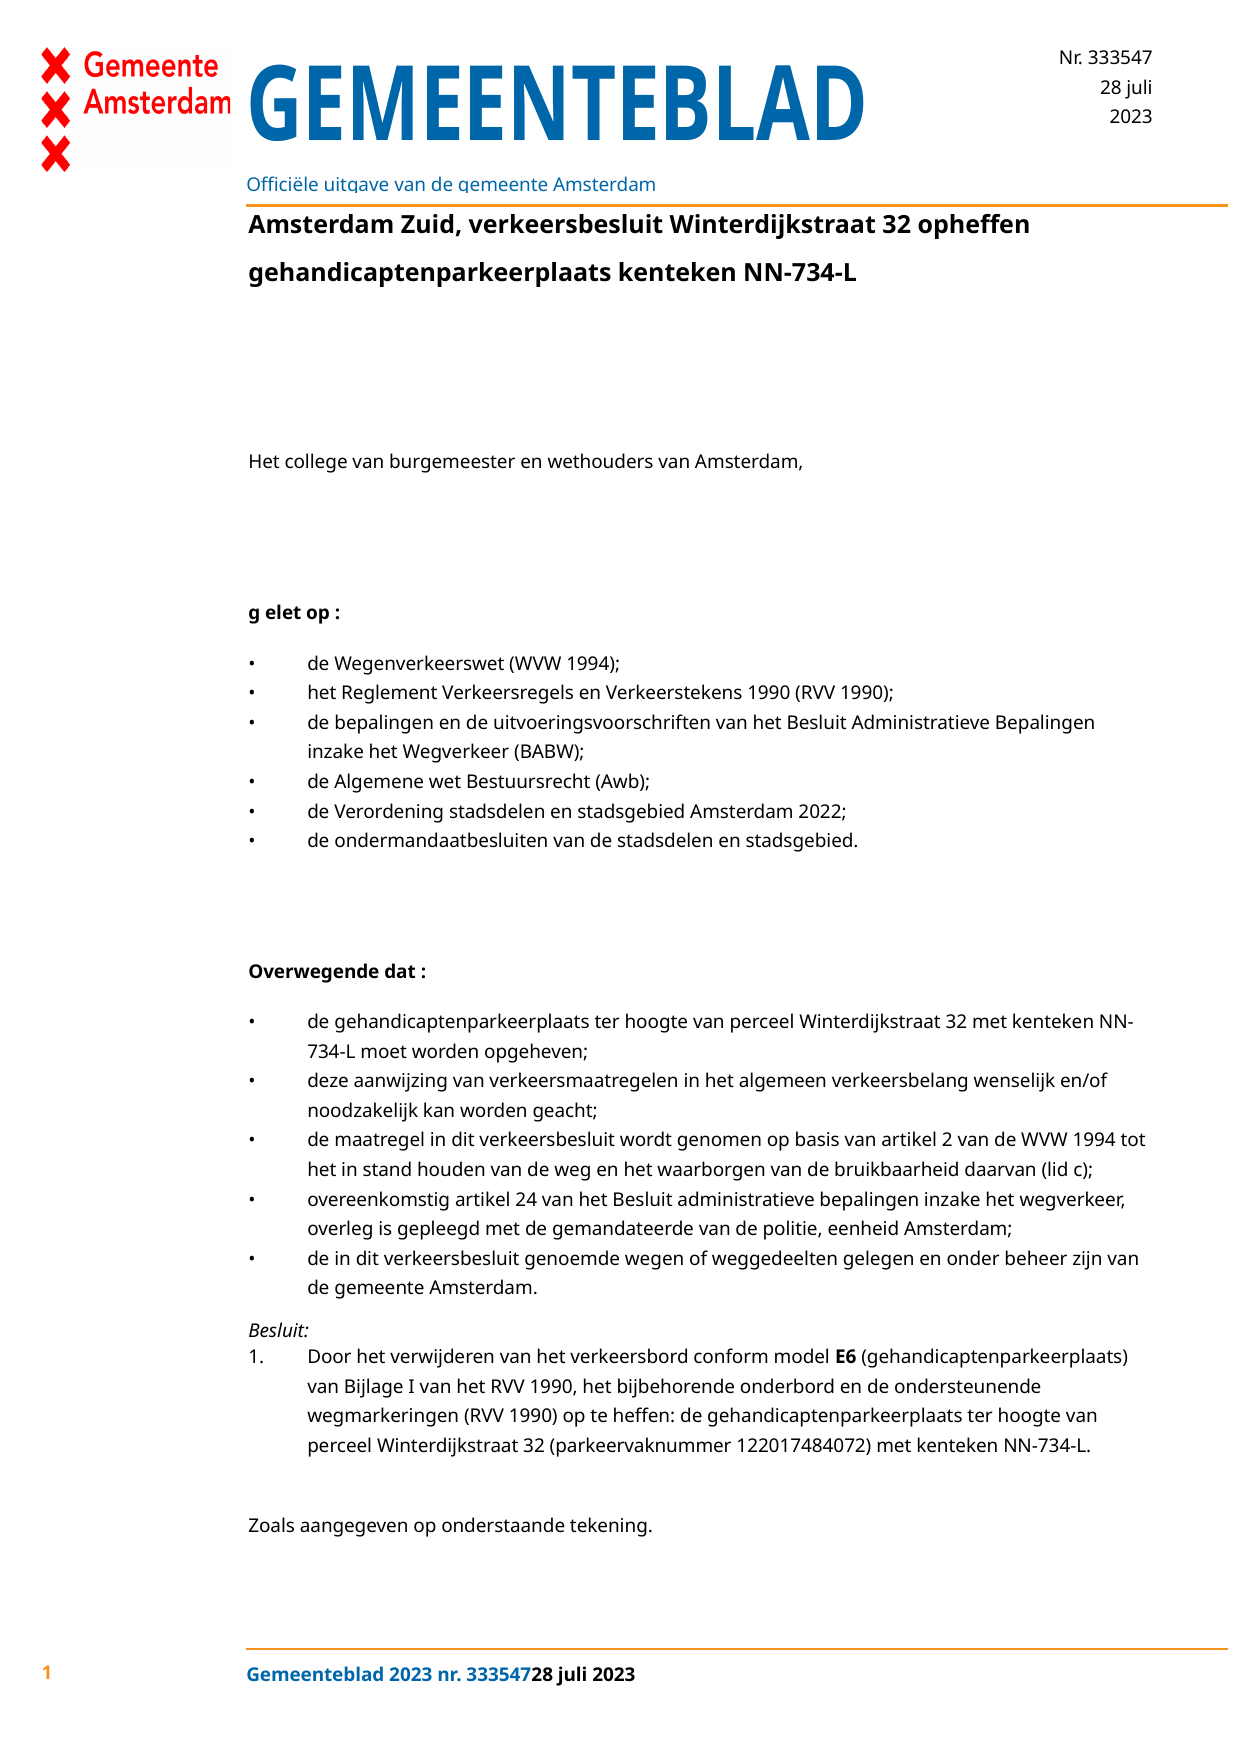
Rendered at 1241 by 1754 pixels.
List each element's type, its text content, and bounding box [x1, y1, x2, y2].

list het Reglement Verkeersregels en Verkeerstekens 1990 (RVV 1990); [248, 679, 1152, 705]
list de Verordening stadsdelen en stadsgebied Amsterdam 2022; [248, 798, 1152, 823]
text g elet op : [248, 599, 1152, 625]
text Overwegende dat : [248, 958, 1152, 983]
list de bepalingen en de uitvoeringsvoorschriften van het Besluit Administratieve Bepalingen inzake het Wegverkeer (BABW); [248, 709, 1152, 764]
list Door het verwijderen van het verkeersbord conform model E6 (gehandicaptenparkeerplaats) van Bijlage I van het RVV 1990, het bijbehorende onderbord en de ondersteunende wegmarkeringen (RVV 1990) op te heffen: de gehandicaptenparkeerplaats ter hoogte van perceel Winterdijkstraat 32 (parkeervaknummer 122017484072) met kenteken NN-734-L. [248, 1343, 1152, 1458]
list de gehandicaptenparkeerplaats ter hoogte van perceel Winterdijkstraat 32 met kenteken NN-734-L moet worden opgeheven; [248, 1008, 1152, 1063]
list de Wegenverkeerswet (WVW 1994); [248, 650, 1152, 676]
list de maatregel in dit verkeersbesluit wordt genomen op basis van artikel 2 van de WVW 1994 tot het in stand houden van de weg en het waarborgen van de bruikbaarheid daarvan (lid c); [248, 1127, 1152, 1182]
text Het college van burgemeester en wethouders van Amsterdam, [248, 448, 1152, 474]
text Amsterdam Zuid, verkeersbesluit Winterdijkstraat 32 opheffen gehandicaptenparkeerplaats kenteken NN-734-L [248, 207, 1152, 288]
list de ondermandaatbesluiten van de stadsdelen en stadsgebied. [248, 827, 1152, 853]
text Zoals aangegeven op onderstaande tekening. [248, 1512, 1152, 1538]
list deze aanwijzing van verkeersmaatregelen in het algemeen verkeersbelang wenselijk en/of noodzakelijk kan worden geacht; [248, 1067, 1152, 1123]
list de Algemene wet Bestuursrecht (Awb); [248, 768, 1152, 794]
list de in dit verkeersbesluit genoemde wegen of weggedeelten gelegen en onder beheer zijn van de gemeente Amsterdam. [248, 1245, 1152, 1300]
text Besluit: [248, 1318, 1152, 1343]
list overeenkomstig artikel 24 van het Besluit administratieve bepalingen inzake het wegverkeer, overleg is gepleegd met de gemandateerde van de politie, eenheid Amsterdam; [248, 1186, 1152, 1241]
picture [41, 47, 231, 172]
